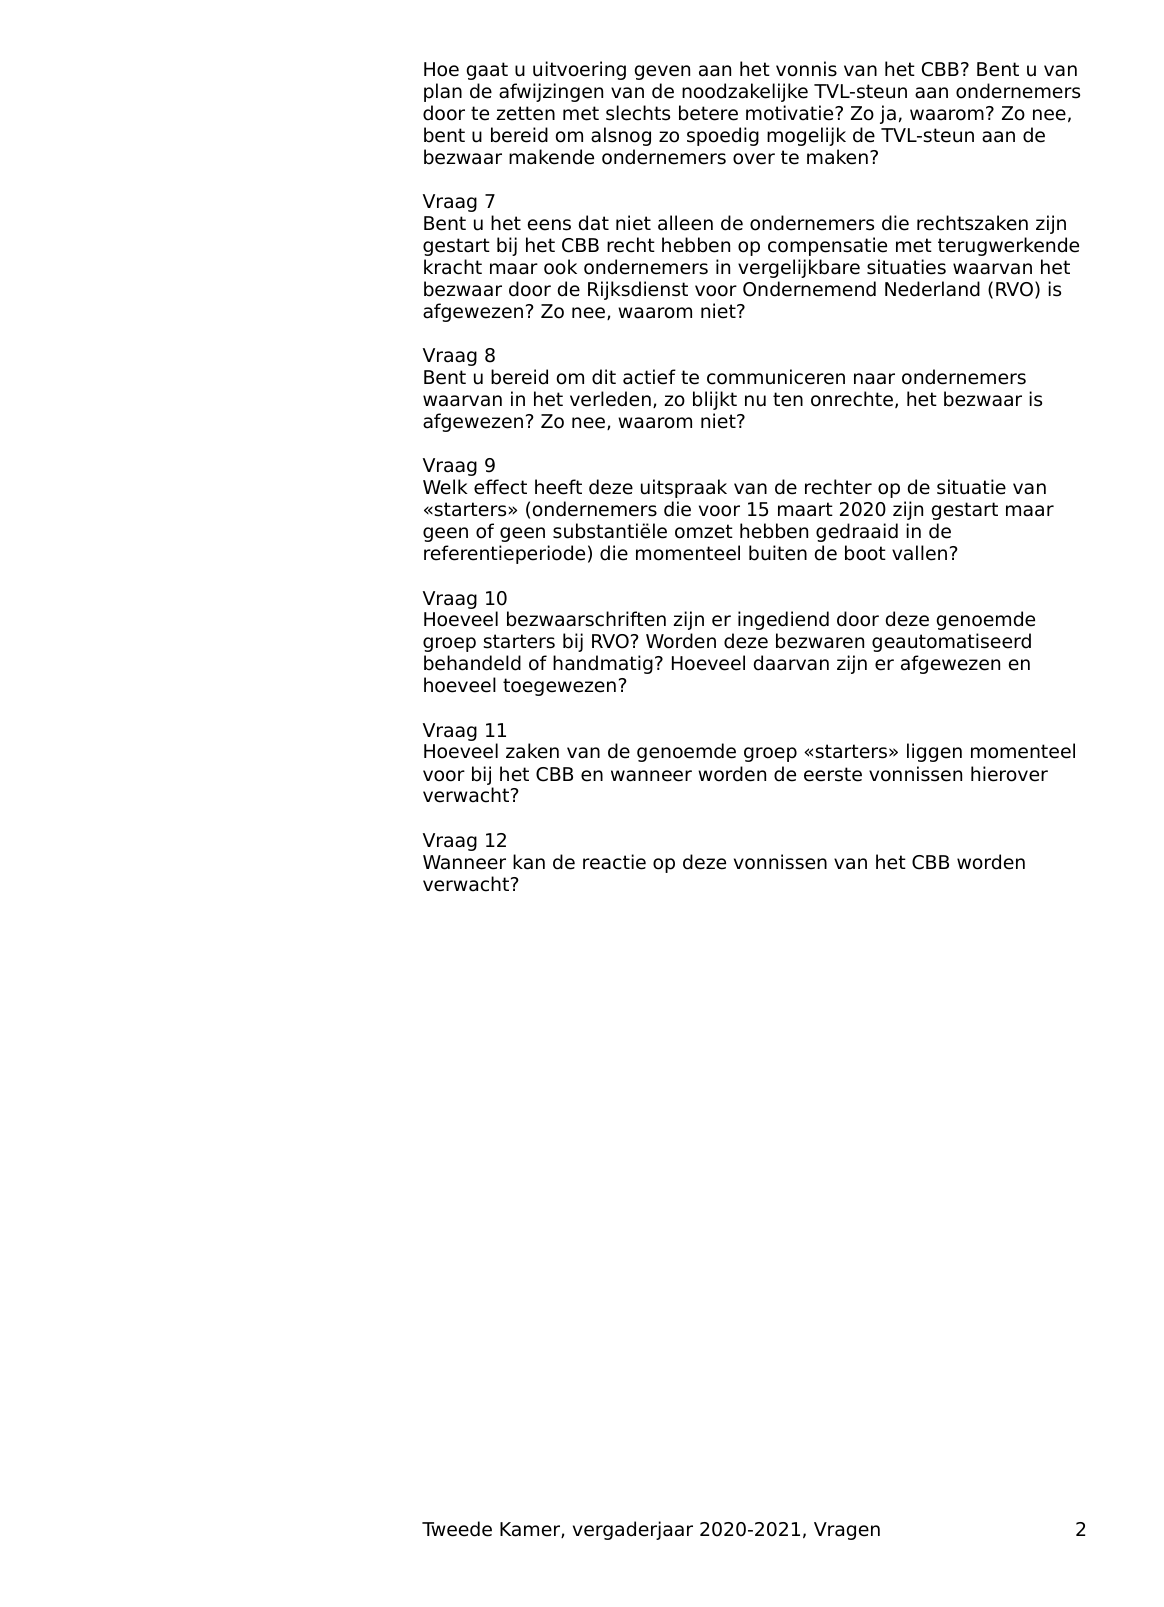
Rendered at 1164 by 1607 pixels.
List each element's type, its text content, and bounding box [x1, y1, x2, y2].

text Wanneer kan de reactie op deze vonnissen van het CBB worden verwacht? [422, 852, 1087, 896]
text Vraag 10 [422, 587, 1087, 609]
text Hoe gaat u uitvoering geven aan het vonnis van het CBB? Bent u van plan de afwijzingen van de noodzakelijke TVL-steun aan ondernemers door te zetten met slechts betere motivatie? Zo ja, waarom? Zo nee, bent u bereid om alsnog zo spoedig mogelijk de TVL-steun aan de bezwaar makende ondernemers over te maken? [422, 59, 1087, 169]
text Vraag 7 [422, 191, 1087, 213]
text Hoeveel bezwaarschriften zijn er ingediend door deze genoemde groep starters bij RVO? Worden deze bezwaren geautomatiseerd behandeld of handmatig? Hoeveel daarvan zijn er afgewezen en hoeveel toegewezen? [422, 609, 1087, 697]
text Bent u het eens dat niet alleen de ondernemers die rechtszaken zijn gestart bij het CBB recht hebben op compensatie met terugwerkende kracht maar ook ondernemers in vergelijkbare situaties waarvan het bezwaar door de Rijksdienst voor Ondernemend Nederland (RVO) is afgewezen? Zo nee, waarom niet? [422, 213, 1087, 323]
text Hoeveel zaken van de genoemde groep «starters» liggen momenteel voor bij het CBB en wanneer worden de eerste vonnissen hierover verwacht? [422, 741, 1087, 807]
text Welk effect heeft deze uitspraak van de rechter op de situatie van «starters» (ondernemers die voor 15 maart 2020 zijn gestart maar geen of geen substantiële omzet hebben gedraaid in de referentieperiode) die momenteel buiten de boot vallen? [422, 477, 1087, 565]
text Vraag 12 [422, 829, 1087, 852]
text Bent u bereid om dit actief te communiceren naar ondernemers waarvan in het verleden, zo blijkt nu ten onrechte, het bezwaar is afgewezen? Zo nee, waarom niet? [422, 367, 1087, 433]
text Vraag 11 [422, 719, 1087, 741]
text Vraag 8 [422, 345, 1087, 367]
text Vraag 9 [422, 455, 1087, 477]
